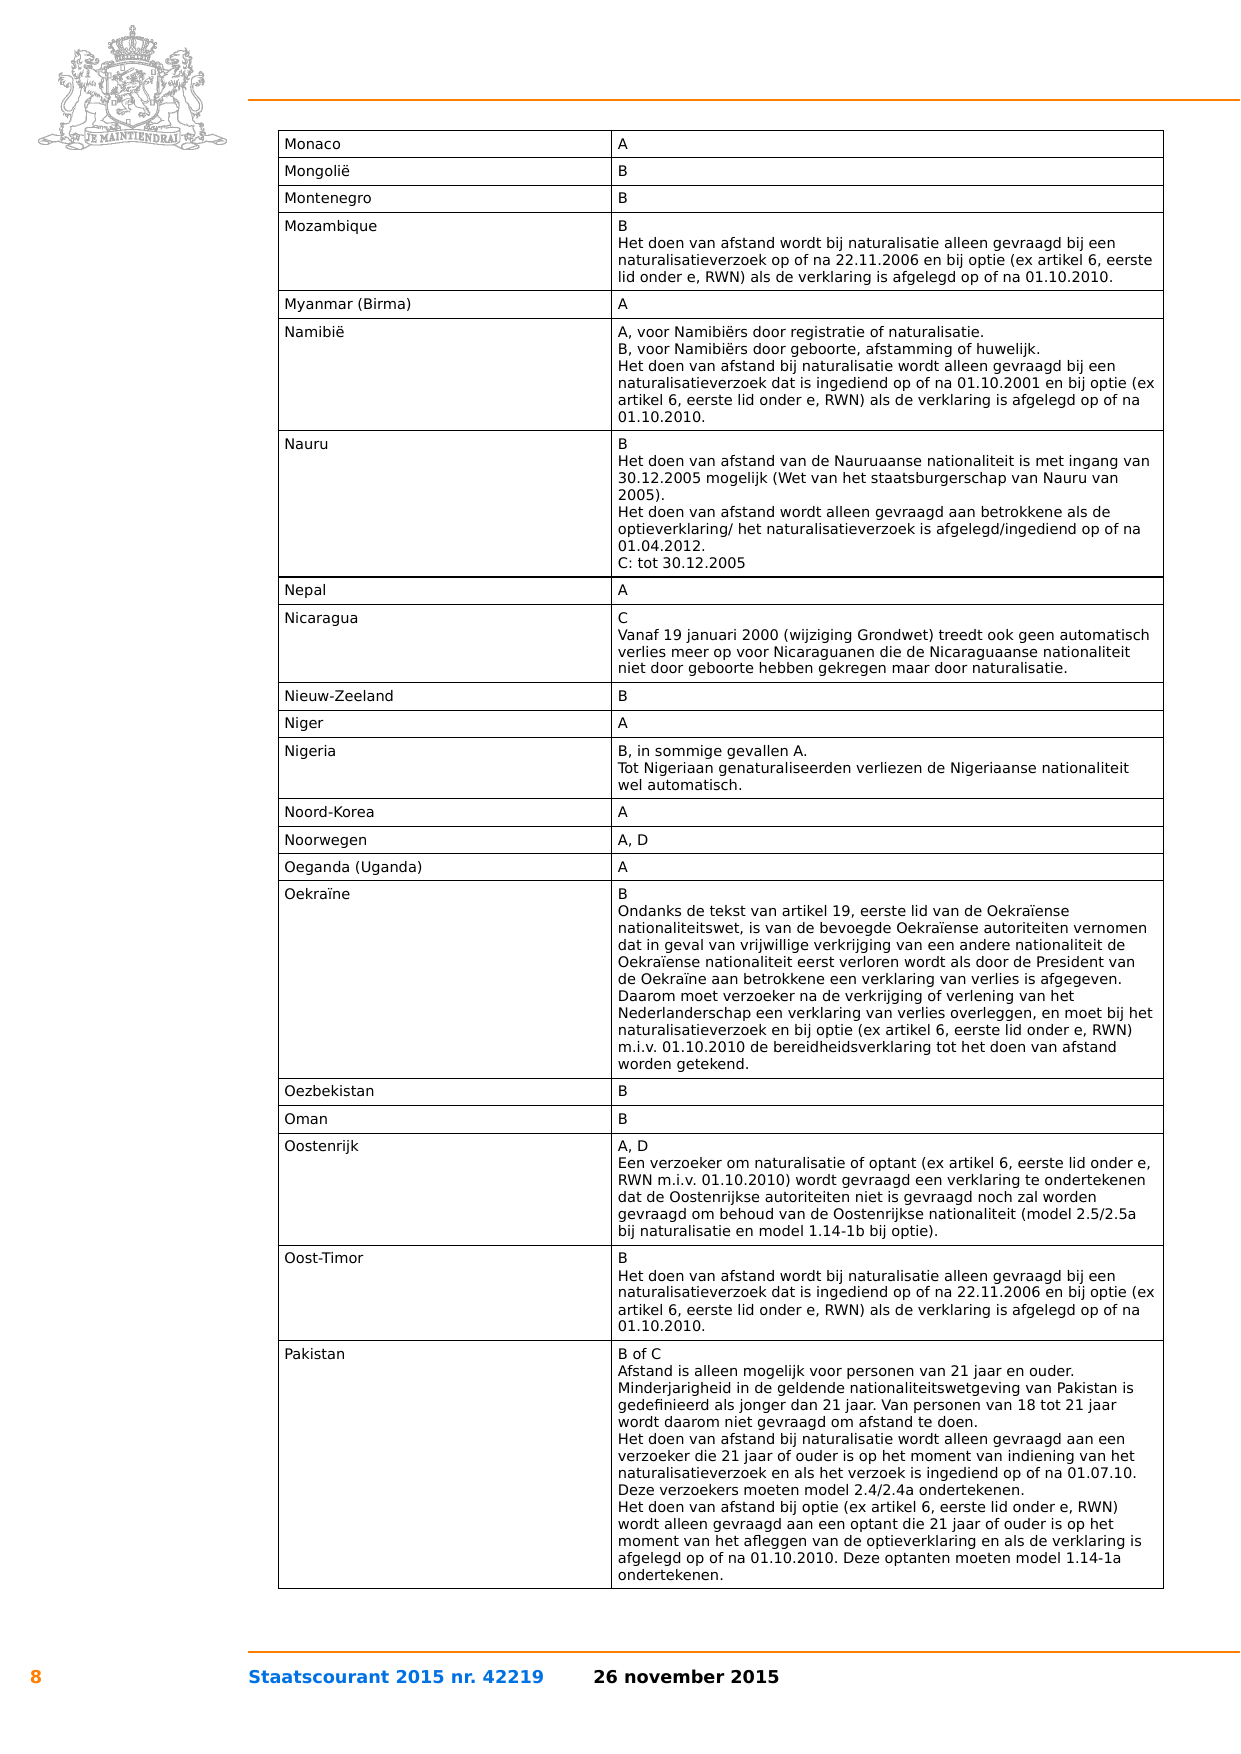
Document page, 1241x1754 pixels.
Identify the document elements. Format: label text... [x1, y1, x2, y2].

table_cell Oost-Timor [279, 1246, 611, 1340]
table_cell Niger [279, 711, 611, 737]
table_cell Oostenrijk [279, 1134, 611, 1245]
table_cell B [612, 1079, 1163, 1105]
table_cell B Het doen van afstand van de Nauruaanse nationaliteit is met ingang van 30.12.2005 mogelijk (Wet van het staatsburgerschap van Nauru van 2005). Het doen van afstand wordt alleen gevraagd aan betrokkene als de optieverklaring/ het naturalisatieverzoek is afgelegd/ingediend op of na 01.04.2012. C: tot 30.12.2005 [612, 431, 1163, 576]
table_cell Oeganda (Uganda) [279, 854, 611, 880]
table_cell A [612, 291, 1163, 318]
table_cell Monaco [279, 131, 611, 157]
table_cell Nieuw-Zeeland [279, 683, 611, 709]
table_cell B [612, 1106, 1163, 1132]
table_cell Nicaragua [279, 605, 611, 682]
table_cell B [612, 186, 1163, 212]
table_cell Myanmar (Birma) [279, 291, 611, 318]
table_cell A, voor Namibiërs door registratie of naturalisatie. B, voor Namibiërs door geboorte, afstamming of huwelijk. Het doen van afstand bij naturalisatie wordt alleen gevraagd bij een naturalisatieverzoek dat is ingediend op of na 01.10.2001 en bij optie (ex artikel 6, eerste lid onder e, RWN) als de verklaring is afgelegd op of na 01.10.2010. [612, 319, 1163, 430]
table_cell A [612, 854, 1163, 880]
table_cell A, D Een verzoeker om naturalisatie of optant (ex artikel 6, eerste lid onder e, RWN m.i.v. 01.10.2010) wordt gevraagd een verklaring te ondertekenen dat de Oostenrijkse autoriteiten niet is gevraagd noch zal worden gevraagd om behoud van de Oostenrijkse nationaliteit (model 2.5/2.5a bij naturalisatie en model 1.14-1b bij optie). [612, 1134, 1163, 1245]
table_cell Montenegro [279, 186, 611, 212]
table_cell A [612, 711, 1163, 737]
table_cell B Het doen van afstand wordt bij naturalisatie alleen gevraagd bij een naturalisatieverzoek dat is ingediend op of na 22.11.2006 en bij optie (ex artikel 6, eerste lid onder e, RWN) als de verklaring is afgelegd op of na 01.10.2010. [612, 1246, 1163, 1340]
table_cell Nauru [279, 431, 611, 576]
table_cell B Ondanks de tekst van artikel 19, eerste lid van de Oekraïense nationaliteitswet, is van de bevoegde Oekraïense autoriteiten vernomen dat in geval van vrijwillige verkrijging van een andere nationaliteit de Oekraïense nationaliteit eerst verloren wordt als door de President van de Oekraïne aan betrokkene een verklaring van verlies is afgegeven. Daarom moet verzoeker na de verkrijging of verlening van het Nederlanderschap een verklaring van verlies overleggen, en moet bij het naturalisatieverzoek en bij optie (ex artikel 6, eerste lid onder e, RWN) m.i.v. 01.10.2010 de bereidheidsverklaring tot het doen van afstand worden getekend. [612, 881, 1163, 1078]
table_cell Mozambique [279, 213, 611, 290]
table_cell Noorwegen [279, 827, 611, 853]
table_cell B of C Afstand is alleen mogelijk voor personen van 21 jaar en ouder. Minderjarigheid in de geldende nationaliteitswetgeving van Pakistan is gedefinieerd als jonger dan 21 jaar. Van personen van 18 tot 21 jaar wordt daarom niet gevraagd om afstand te doen. Het doen van afstand bij naturalisatie wordt alleen gevraagd aan een verzoeker die 21 jaar of ouder is op het moment van indiening van het naturalisatieverzoek en als het verzoek is ingediend op of na 01.07.10. Deze verzoekers moeten model 2.4/2.4a ondertekenen. Het doen van afstand bij optie (ex artikel 6, eerste lid onder e, RWN) wordt alleen gevraagd aan een optant die 21 jaar of ouder is op het moment van het afleggen van de optieverklaring en als de verklaring is afgelegd op of na 01.10.2010. Deze optanten moeten model 1.14-1a ondertekenen. [612, 1341, 1163, 1588]
table_cell Nigeria [279, 738, 611, 798]
table_cell A, D [612, 827, 1163, 853]
table_cell Namibië [279, 319, 611, 430]
table_cell B Het doen van afstand wordt bij naturalisatie alleen gevraagd bij een naturalisatieverzoek op of na 22.11.2006 en bij optie (ex artikel 6, eerste lid onder e, RWN) als de verklaring is afgelegd op of na 01.10.2010. [612, 213, 1163, 290]
table_cell Pakistan [279, 1341, 611, 1588]
table_cell Mongolië [279, 158, 611, 185]
table_cell Noord-Korea [279, 799, 611, 826]
table_cell Oezbekistan [279, 1079, 611, 1105]
table_cell B [612, 683, 1163, 709]
table_cell A [612, 799, 1163, 826]
table_cell Oekraïne [279, 881, 611, 1078]
table_cell C Vanaf 19 januari 2000 (wijziging Grondwet) treedt ook geen automatisch verlies meer op voor Nicaraguanen die de Nicaraguaanse nationaliteit niet door geboorte hebben gekregen maar door naturalisatie. [612, 605, 1163, 682]
table_cell A [612, 578, 1163, 604]
table_cell Oman [279, 1106, 611, 1132]
picture [38, 25, 227, 150]
table_cell A [612, 131, 1163, 157]
table_cell B, in sommige gevallen A. Tot Nigeriaan genaturaliseerden verliezen de Nigeriaanse nationaliteit wel automatisch. [612, 738, 1163, 798]
table_cell Nepal [279, 578, 611, 604]
table_cell B [612, 158, 1163, 185]
